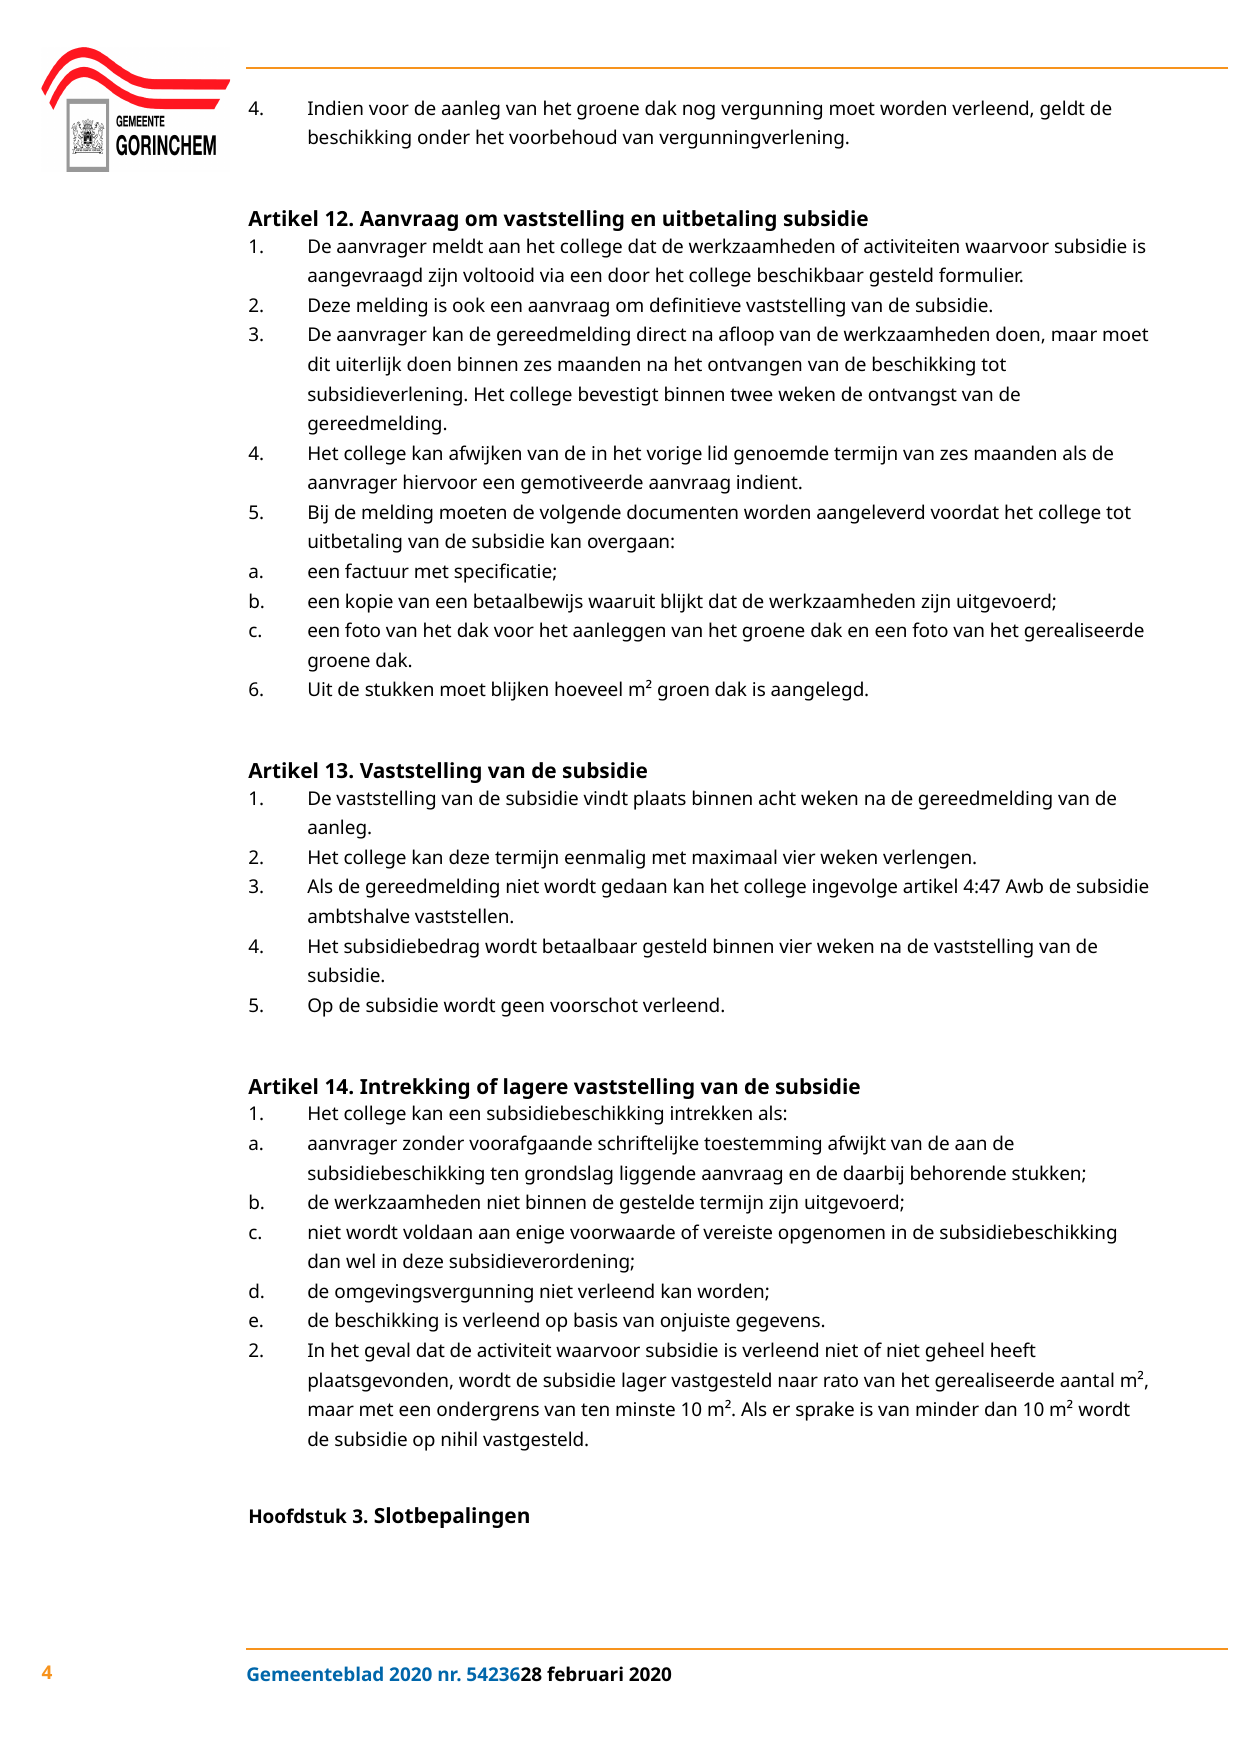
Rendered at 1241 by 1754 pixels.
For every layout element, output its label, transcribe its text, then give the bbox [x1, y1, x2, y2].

picture [41, 47, 231, 172]
list de omgevingsvergunning niet verleend kan worden; [248, 1278, 1152, 1304]
list Als de gereedmelding niet wordt gedaan kan het college ingevolge artikel 4:47 Awb de subsidie ambtshalve vaststellen. [248, 874, 1152, 929]
text Artikel 13. Vaststelling van de subsidie [248, 757, 1152, 785]
text Artikel 14. Intrekking of lagere vaststelling van de subsidie [248, 1072, 1152, 1101]
list Uit de stukken moet blijken hoeveel m² groen dak is aangelegd. [248, 677, 1152, 702]
list Bij de melding moeten de volgende documenten worden aangeleverd voordat het college tot uitbetaling van de subsidie kan overgaan: [248, 499, 1152, 554]
list aanvrager zonder voorafgaande schriftelijke toestemming afwijkt van de aan de subsidiebeschikking ten grondslag liggende aanvraag en de daarbij behorende stukken; [248, 1130, 1152, 1185]
list een foto van het dak voor het aanleggen van het groene dak en een foto van het gerealiseerde groene dak. [248, 617, 1152, 673]
list de beschikking is verleend op basis van onjuiste gegevens. [248, 1308, 1152, 1333]
list De aanvrager kan de gereedmelding direct na afloop van de werkzaamheden doen, maar moet dit uiterlijk doen binnen zes maanden na het ontvangen van de beschikking tot subsidieverlening. Het college bevestigt binnen twee weken de ontvangst van de gereedmelding. [248, 322, 1152, 436]
list niet wordt voldaan aan enige voorwaarde of vereiste opgenomen in de subsidiebeschikking dan wel in deze subsidieverordening; [248, 1219, 1152, 1274]
list Het college kan een subsidiebeschikking intrekken als: [248, 1101, 1152, 1126]
list een factuur met specificatie; [248, 558, 1152, 584]
list Indien voor de aanleg van het groene dak nog vergunning moet worden verleend, geldt de beschikking onder het voorbehoud van vergunningverlening. [248, 95, 1152, 150]
list Deze melding is ook een aanvraag om definitieve vaststelling van de subsidie. [248, 292, 1152, 318]
list De vaststelling van de subsidie vindt plaats binnen acht weken na de gereedmelding van de aanleg. [248, 785, 1152, 840]
list In het geval dat de activiteit waarvoor subsidie is verleend niet of niet geheel heeft plaatsgevonden, wordt de subsidie lager vastgesteld naar rato van het gerealiseerde aantal m², maar met een ondergrens van ten minste 10 m². Als er sprake is van minder dan 10 m² wordt de subsidie op nihil vastgesteld. [248, 1337, 1152, 1452]
list de werkzaamheden niet binnen de gestelde termijn zijn uitgevoerd; [248, 1189, 1152, 1215]
text Artikel 12. Aanvraag om vaststelling en uitbetaling subsidie [248, 204, 1152, 233]
text Hoofdstuk 3. Slotbepalingen [248, 1501, 1152, 1529]
list Op de subsidie wordt geen voorschot verleend. [248, 992, 1152, 1018]
list Het college kan afwijken van de in het vorige lid genoemde termijn van zes maanden als de aanvrager hiervoor een gemotiveerde aanvraag indient. [248, 440, 1152, 495]
list De aanvrager meldt aan het college dat de werkzaamheden of activiteiten waarvoor subsidie is aangevraagd zijn voltooid via een door het college beschikbaar gesteld formulier. [248, 233, 1152, 288]
list een kopie van een betaalbewijs waaruit blijkt dat de werkzaamheden zijn uitgevoerd; [248, 588, 1152, 613]
list Het subsidiebedrag wordt betaalbaar gesteld binnen vier weken na de vaststelling van de subsidie. [248, 933, 1152, 988]
list Het college kan deze termijn eenmalig met maximaal vier weken verlengen. [248, 844, 1152, 870]
